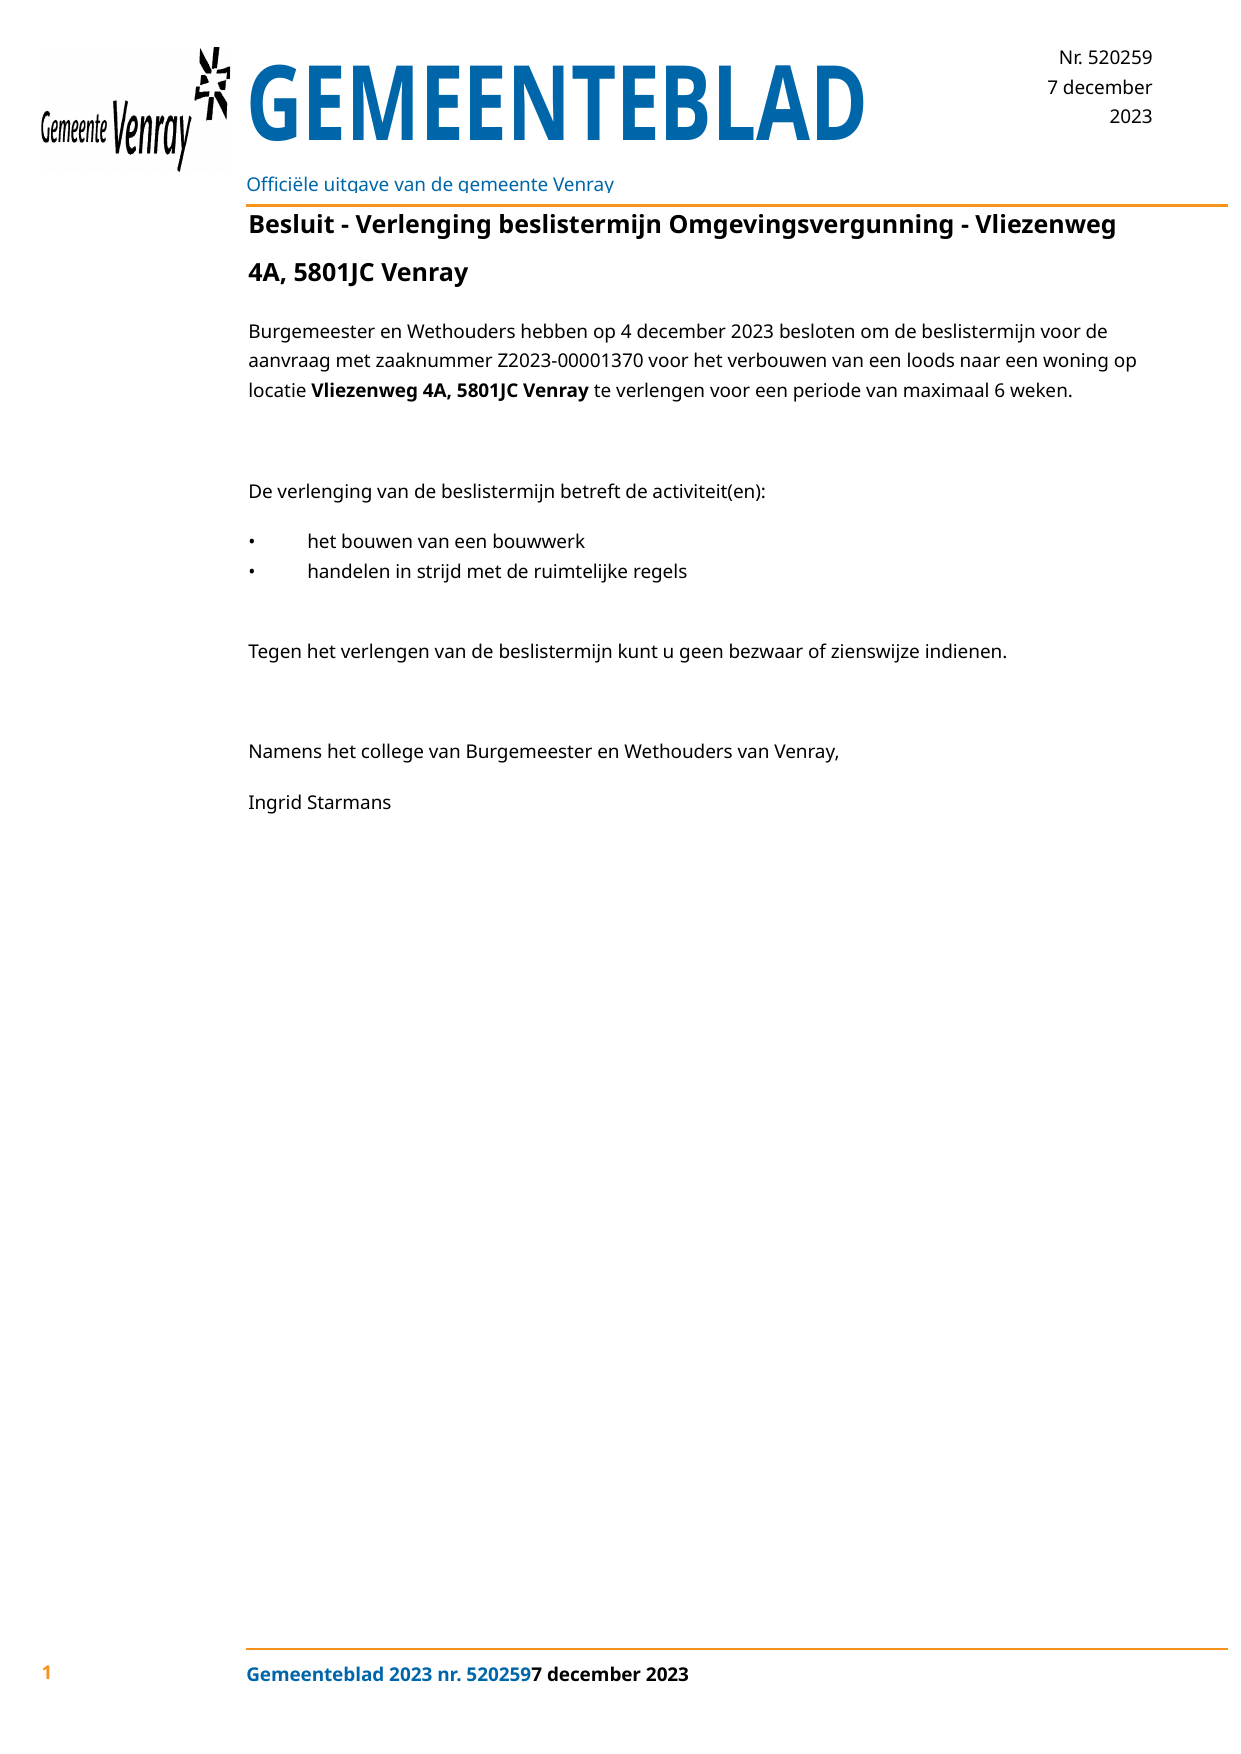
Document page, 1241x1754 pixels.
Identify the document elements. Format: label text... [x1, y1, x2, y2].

text Namens het college van Burgemeester en Wethouders van Venray, [248, 739, 1152, 764]
text De verlenging van de beslistermijn betreft de activiteit(en): [248, 478, 1152, 504]
text Burgemeester en Wethouders hebben op 4 december 2023 besloten om de beslistermijn voor de aanvraag met zaaknummer Z2023-00001370 voor het verbouwen van een loods naar een woning op locatie Vliezenweg 4A, 5801JC Venray te verlengen voor een periode van maximaal 6 weken. [248, 318, 1152, 403]
list handelen in strijd met de ruimtelijke regels [248, 558, 1152, 584]
picture [41, 47, 231, 172]
text Tegen het verlengen van de beslistermijn kunt u geen bezwaar of zienswijze indienen. [248, 638, 1152, 664]
text Besluit - Verlenging beslistermijn Omgevingsvergunning - Vliezenweg 4A, 5801JC Venray [248, 207, 1152, 288]
list het bouwen van een bouwwerk [248, 528, 1152, 554]
text Ingrid Starmans [248, 789, 1152, 815]
